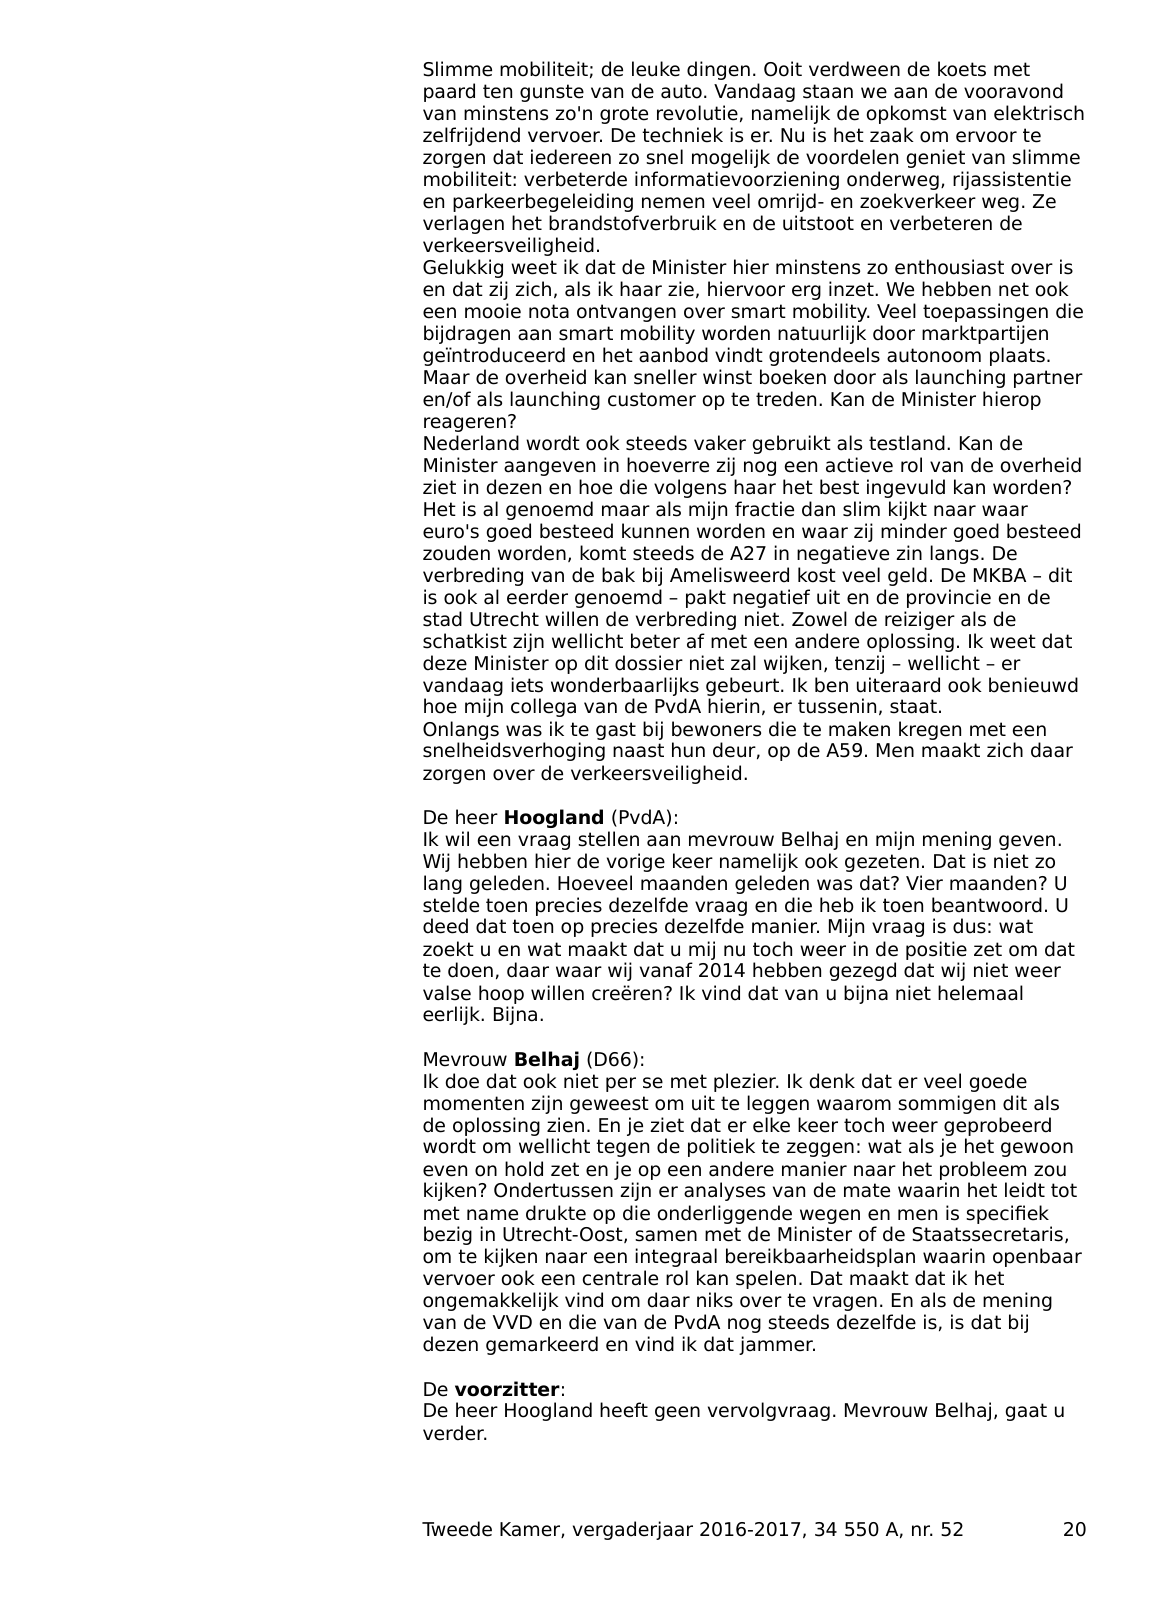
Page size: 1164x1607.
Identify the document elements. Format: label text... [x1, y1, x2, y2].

text Onlangs was ik te gast bij bewoners die te maken kregen met een snelheidsverhoging naast hun deur, op de A59. Men maakt zich daar zorgen over de verkeersveiligheid. [422, 718, 1087, 784]
text Het is al genoemd maar als mijn fractie dan slim kijkt naar waar euro's goed besteed kunnen worden en waar zij minder goed besteed zouden worden, komt steeds de A27 in negatieve zin langs. De verbreding van de bak bij Amelisweerd kost veel geld. De MKBA – dit is ook al eerder genoemd – pakt negatief uit en de provincie en de stad Utrecht willen de verbreding niet. Zowel de reiziger als de schatkist zijn wellicht beter af met een andere oplossing. Ik weet dat deze Minister op dit dossier niet zal wijken, tenzij – wellicht – er vandaag iets wonderbaarlijks gebeurt. Ik ben uiteraard ook benieuwd hoe mijn collega van de PvdA hierin, er tussenin, staat. [422, 499, 1087, 718]
text Slimme mobiliteit; de leuke dingen. Ooit verdween de koets met paard ten gunste van de auto. Vandaag staan we aan de vooravond van minstens zo'n grote revolutie, namelijk de opkomst van elektrisch zelfrijdend vervoer. De techniek is er. Nu is het zaak om ervoor te zorgen dat iedereen zo snel mogelijk de voordelen geniet van slimme mobiliteit: verbeterde informatievoorziening onderweg, rijassistentie en parkeerbegeleiding nemen veel omrijd- en zoekverkeer weg. Ze verlagen het brandstofverbruik en de uitstoot en verbeteren de verkeersveiligheid. [422, 59, 1087, 257]
text Ik wil een vraag stellen aan mevrouw Belhaj en mijn mening geven. Wij hebben hier de vorige keer namelijk ook gezeten. Dat is niet zo lang geleden. Hoeveel maanden geleden was dat? Vier maanden? U stelde toen precies dezelfde vraag en die heb ik toen beantwoord. U deed dat toen op precies dezelfde manier. Mijn vraag is dus: wat zoekt u en wat maakt dat u mij nu toch weer in de positie zet om dat te doen, daar waar wij vanaf 2014 hebben gezegd dat wij niet weer valse hoop willen creëren? Ik vind dat van u bijna niet helemaal eerlijk. Bijna. [422, 828, 1087, 1026]
text De heer Hoogland heeft geen vervolgvraag. Mevrouw Belhaj, gaat u verder. [422, 1400, 1087, 1444]
text Mevrouw Belhaj (D66): [422, 1048, 1087, 1071]
text Gelukkig weet ik dat de Minister hier minstens zo enthousiast over is en dat zij zich, als ik haar zie, hiervoor erg inzet. We hebben net ook een mooie nota ontvangen over smart mobility. Veel toepassingen die bijdragen aan smart mobility worden natuurlijk door marktpartijen geïntroduceerd en het aanbod vindt grotendeels autonoom plaats. Maar de overheid kan sneller winst boeken door als launching partner en/of als launching customer op te treden. Kan de Minister hierop reageren? [422, 257, 1087, 433]
text De voorzitter: [422, 1378, 1087, 1400]
text Ik doe dat ook niet per se met plezier. Ik denk dat er veel goede momenten zijn geweest om uit te leggen waarom sommigen dit als de oplossing zien. En je ziet dat er elke keer toch weer geprobeerd wordt om wellicht tegen de politiek te zeggen: wat als je het gewoon even on hold zet en je op een andere manier naar het probleem zou kijken? Ondertussen zijn er analyses van de mate waarin het leidt tot met name drukte op die onderliggende wegen en men is specifiek bezig in Utrecht-Oost, samen met de Minister of de Staatssecretaris, om te kijken naar een integraal bereikbaarheidsplan waarin openbaar vervoer ook een centrale rol kan spelen. Dat maakt dat ik het ongemakkelijk vind om daar niks over te vragen. En als de mening van de VVD en die van de PvdA nog steeds dezelfde is, is dat bij dezen gemarkeerd en vind ik dat jammer. [422, 1071, 1087, 1356]
text Nederland wordt ook steeds vaker gebruikt als testland. Kan de Minister aangeven in hoeverre zij nog een actieve rol van de overheid ziet in dezen en hoe die volgens haar het best ingevuld kan worden? [422, 433, 1087, 499]
text De heer Hoogland (PvdA): [422, 807, 1087, 828]
